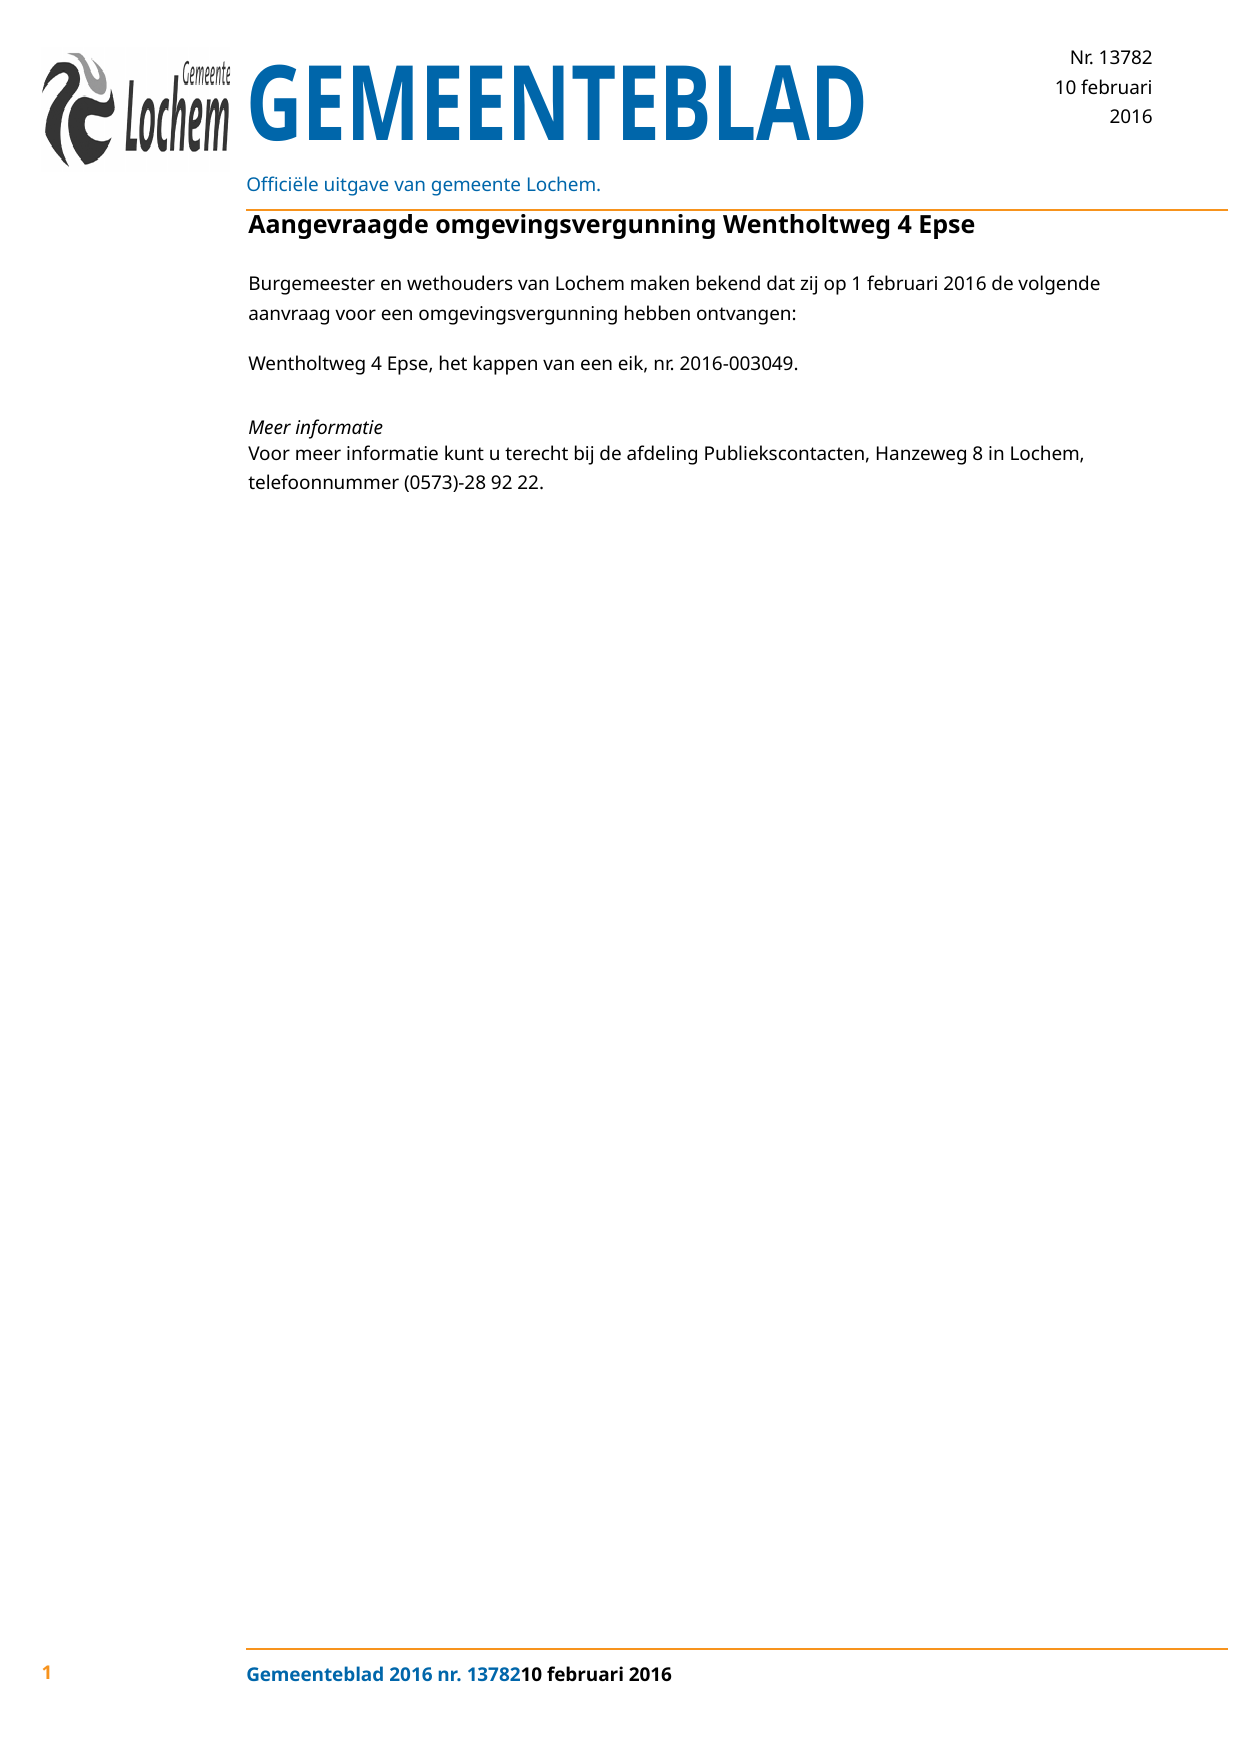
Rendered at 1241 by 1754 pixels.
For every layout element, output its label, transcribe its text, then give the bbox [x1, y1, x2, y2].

text Burgemeester en wethouders van Lochem maken bekend dat zij op 1 februari 2016 de volgende aanvraag voor een omgevingsvergunning hebben ontvangen: [248, 270, 1152, 326]
text Voor meer informatie kunt u terecht bij de afdeling Publiekscontacten, Hanzeweg 8 in Lochem, telefoonnummer (0573)-28 92 22. [248, 440, 1152, 495]
text Wentholtweg 4 Epse, het kappen van een eik, nr. 2016-003049. [248, 350, 1152, 376]
text Meer informatie [248, 414, 1152, 440]
picture [41, 47, 231, 172]
text Aangevraagde omgevingsvergunning Wentholtweg 4 Epse [248, 211, 1152, 241]
